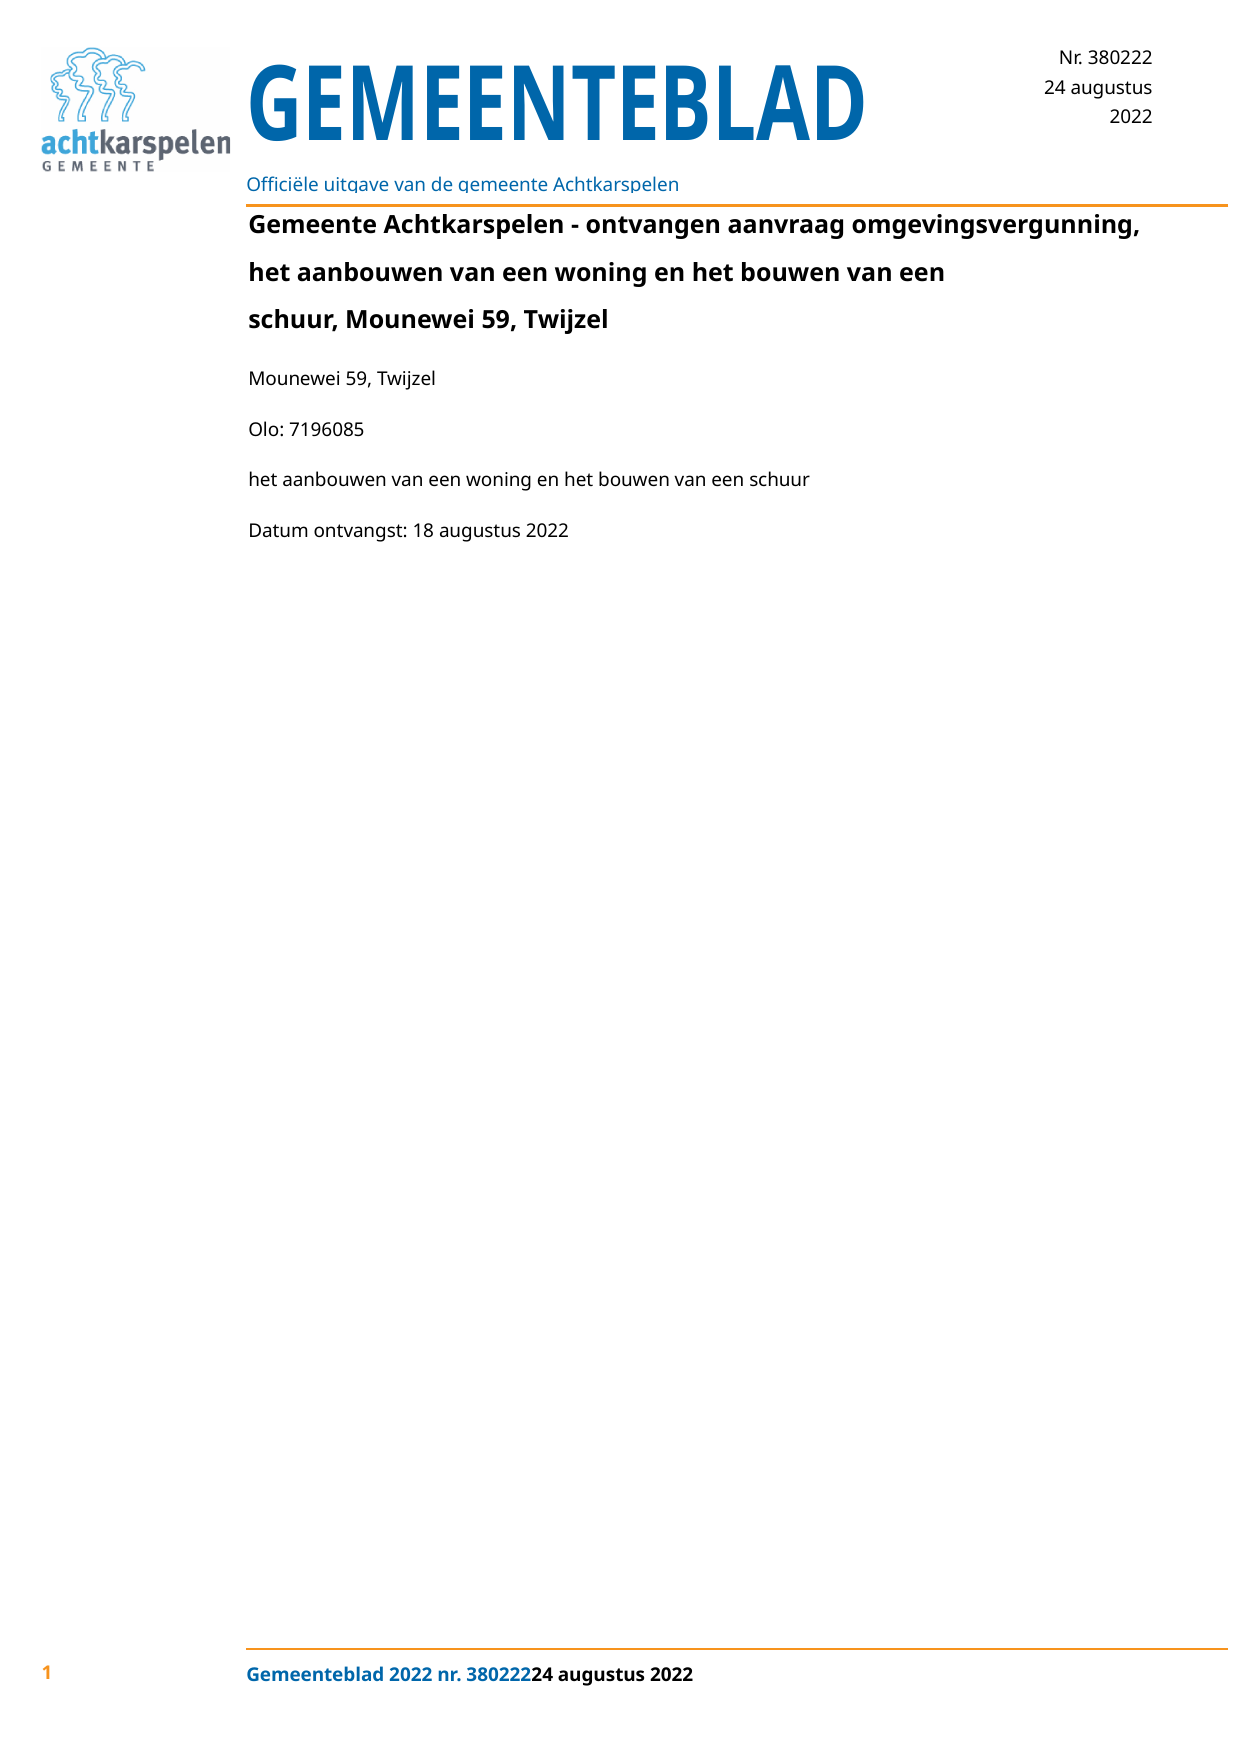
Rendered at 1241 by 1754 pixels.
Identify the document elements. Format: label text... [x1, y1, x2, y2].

text Mounewei 59, Twijzel [248, 366, 1152, 391]
text Gemeente Achtkarspelen - ontvangen aanvraag omgevingsvergunning, het aanbouwen van een woning en het bouwen van een schuur, Mounewei 59, Twijzel [248, 207, 1152, 336]
text het aanbouwen van een woning en het bouwen van een schuur [248, 466, 1152, 492]
text Olo: 7196085 [248, 416, 1152, 442]
text Datum ontvangst: 18 augustus 2022 [248, 517, 1152, 542]
picture [41, 47, 231, 172]
